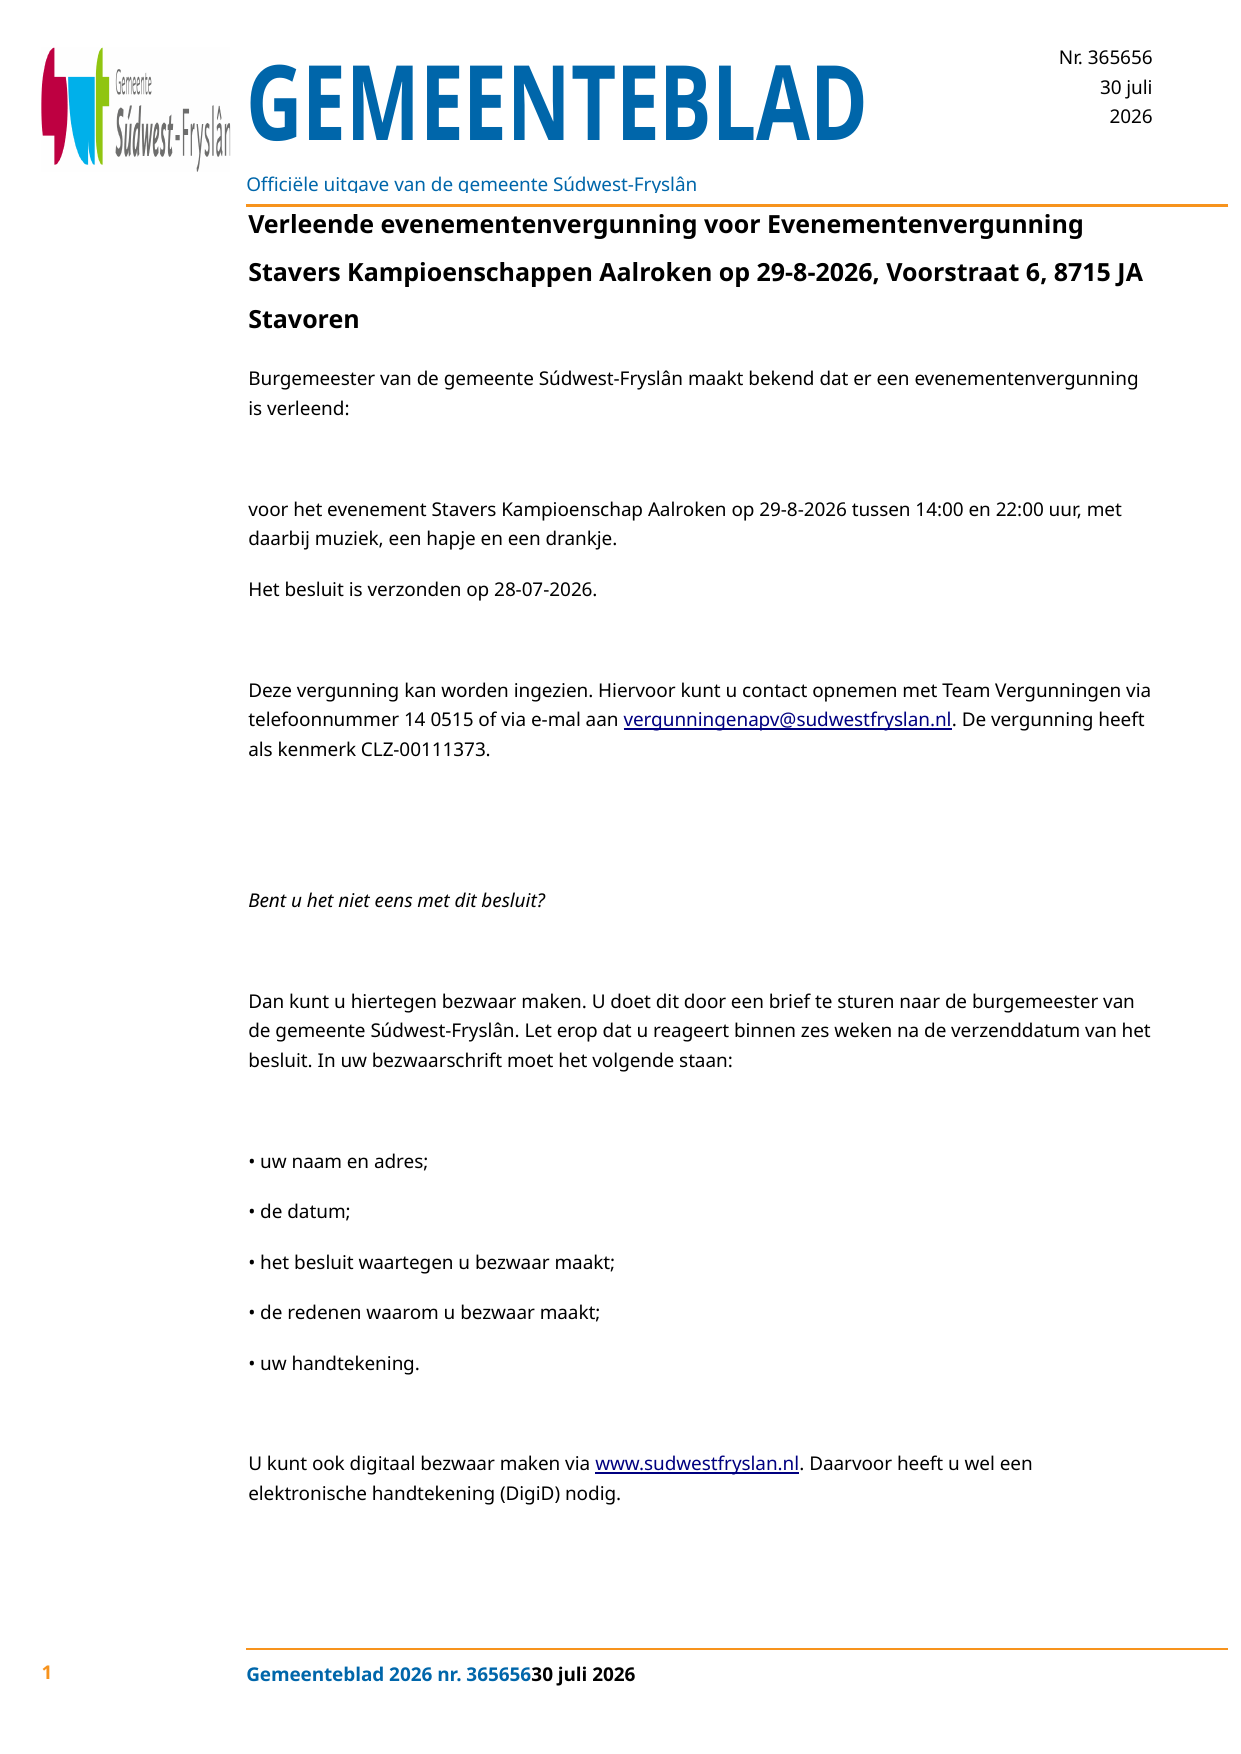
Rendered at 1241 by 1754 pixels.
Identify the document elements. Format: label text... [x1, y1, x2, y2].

text voor het evenement Stavers Kampioenschap Aalroken op 29-8-2026 tussen 14:00 en 22:00 uur, met daarbij muziek, een hapje en een drankje. [248, 496, 1152, 551]
text U kunt ook digitaal bezwaar maken via www.sudwestfryslan.nl. Daarvoor heeft u wel een elektronische handtekening (DigiD) nodig. [248, 1451, 1152, 1506]
text • de datum; [248, 1198, 1152, 1224]
text Burgemeester van de gemeente Súdwest-Fryslân maakt bekend dat er een evenementenvergunning is verleend: [248, 366, 1152, 421]
text • uw handtekening. [248, 1350, 1152, 1375]
text • uw naam en adres; [248, 1148, 1152, 1174]
text Bent u het niet eens met dit besluit? [248, 887, 1152, 913]
text Dan kunt u hiertegen bezwaar maken. U doet dit door een brief te sturen naar de burgemeester van de gemeente Súdwest-Fryslân. Let erop dat u reageert binnen zes weken na de verzenddatum van het besluit. In uw bezwaarschrift moet het volgende staan: [248, 988, 1152, 1073]
text • de redenen waarom u bezwaar maakt; [248, 1299, 1152, 1325]
text Het besluit is verzonden op 28-07-2026. [248, 576, 1152, 602]
text Verleende evenementenvergunning voor Evenementenvergunning Stavers Kampioenschappen Aalroken op 29-8-2026, Voorstraat 6, 8715 JA Stavoren [248, 207, 1152, 336]
text Deze vergunning kan worden ingezien. Hiervoor kunt u contact opnemen met Team Vergunningen via telefoonnummer 14 0515 of via e-mal aan vergunningenapv@sudwestfryslan.nl. De vergunning heeft als kenmerk CLZ-00111373. [248, 677, 1152, 762]
picture [41, 47, 231, 172]
text • het besluit waartegen u bezwaar maakt; [248, 1249, 1152, 1274]
